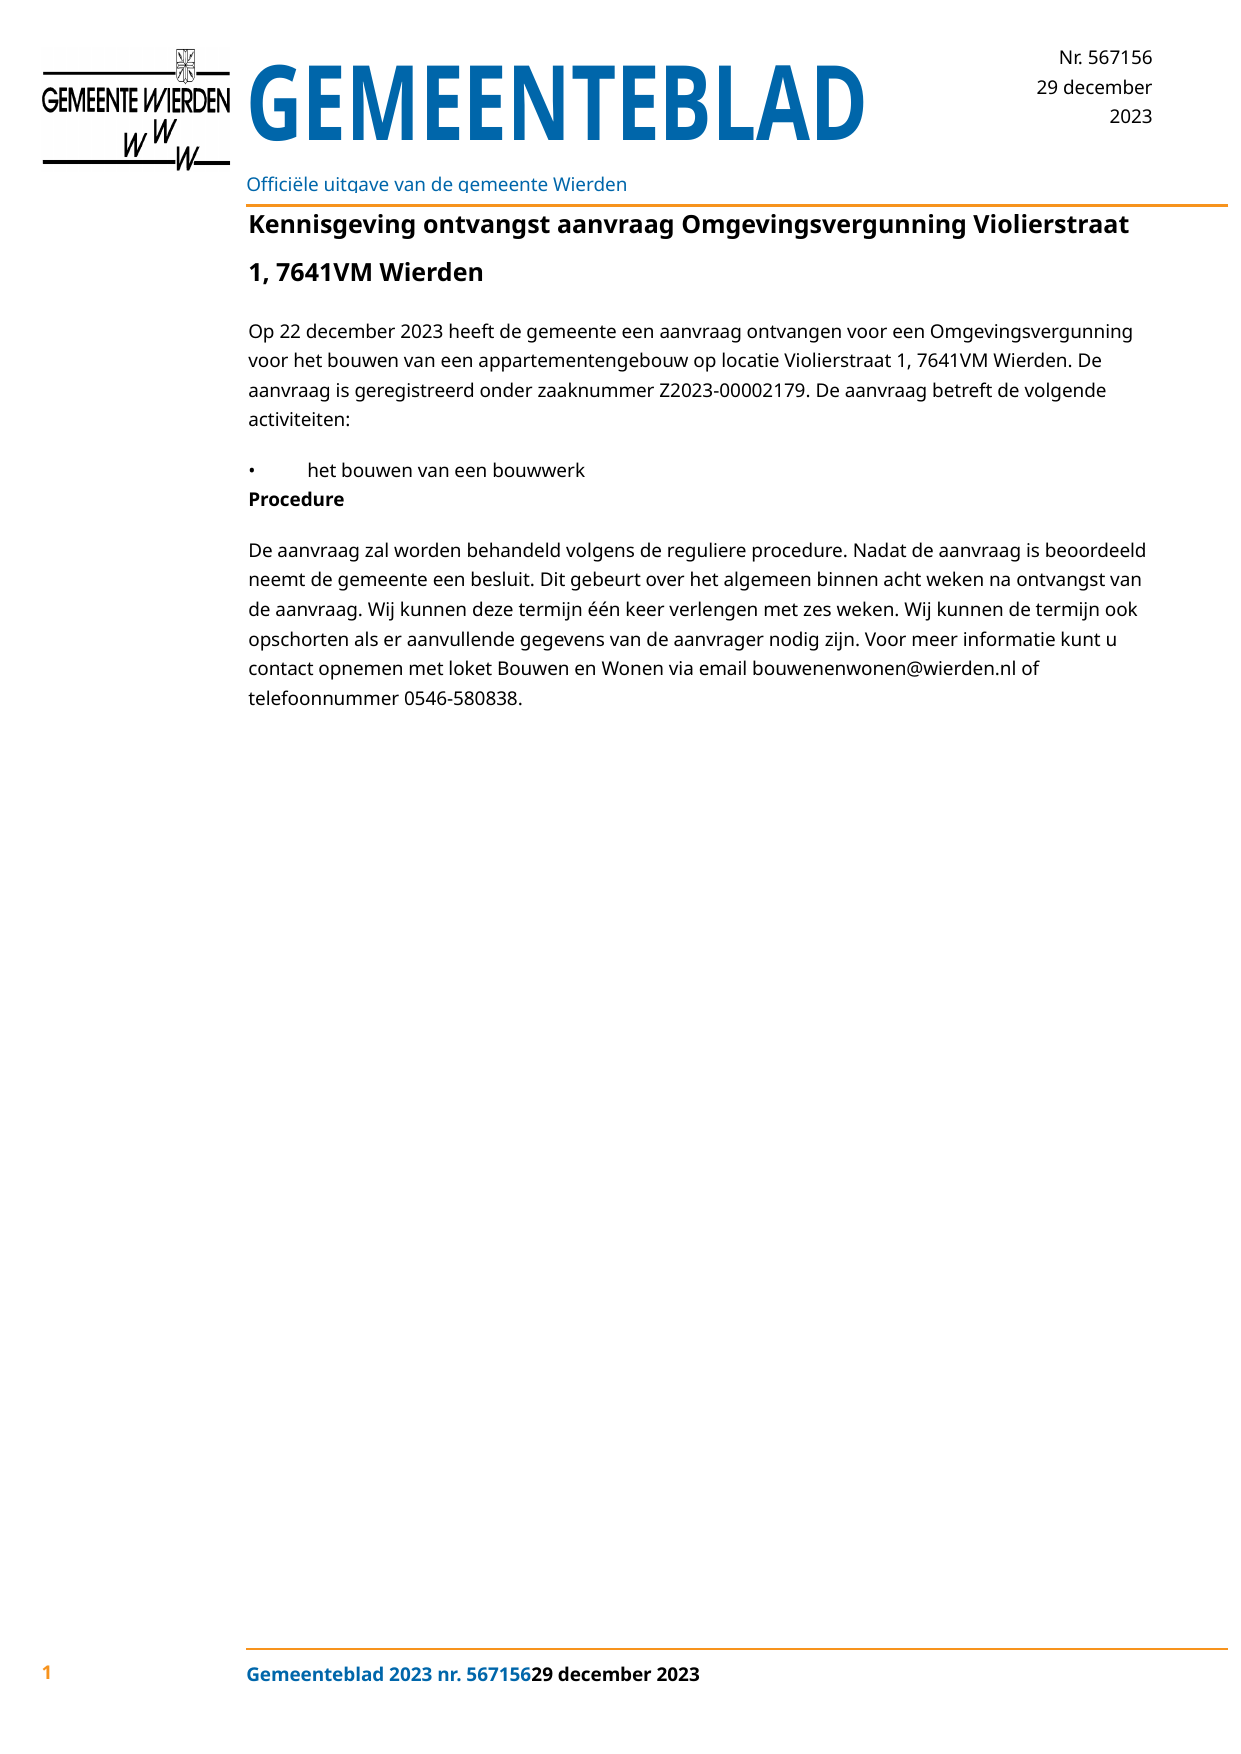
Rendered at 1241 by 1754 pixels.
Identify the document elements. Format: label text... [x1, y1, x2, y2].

text Procedure [248, 487, 1152, 512]
text Op 22 december 2023 heeft de gemeente een aanvraag ontvangen voor een Omgevingsvergunning voor het bouwen van een appartementengebouw op locatie Violierstraat 1, 7641VM Wierden. De aanvraag is geregistreerd onder zaaknummer Z2023-00002179. De aanvraag betreft de volgende activiteiten: [248, 318, 1152, 432]
list het bouwen van een bouwwerk [248, 457, 1152, 483]
text Kennisgeving ontvangst aanvraag Omgevingsvergunning Violierstraat 1, 7641VM Wierden [248, 207, 1152, 288]
picture [41, 47, 231, 172]
text De aanvraag zal worden behandeld volgens de reguliere procedure. Nadat de aanvraag is beoordeeld neemt de gemeente een besluit. Dit gebeurt over het algemeen binnen acht weken na ontvangst van de aanvraag. Wij kunnen deze termijn één keer verlengen met zes weken. Wij kunnen de termijn ook opschorten als er aanvullende gegevens van de aanvrager nodig zijn. Voor meer informatie kunt u contact opnemen met loket Bouwen en Wonen via email bouwenenwonen@wierden.nl of telefoonnummer 0546-580838. [248, 537, 1152, 711]
